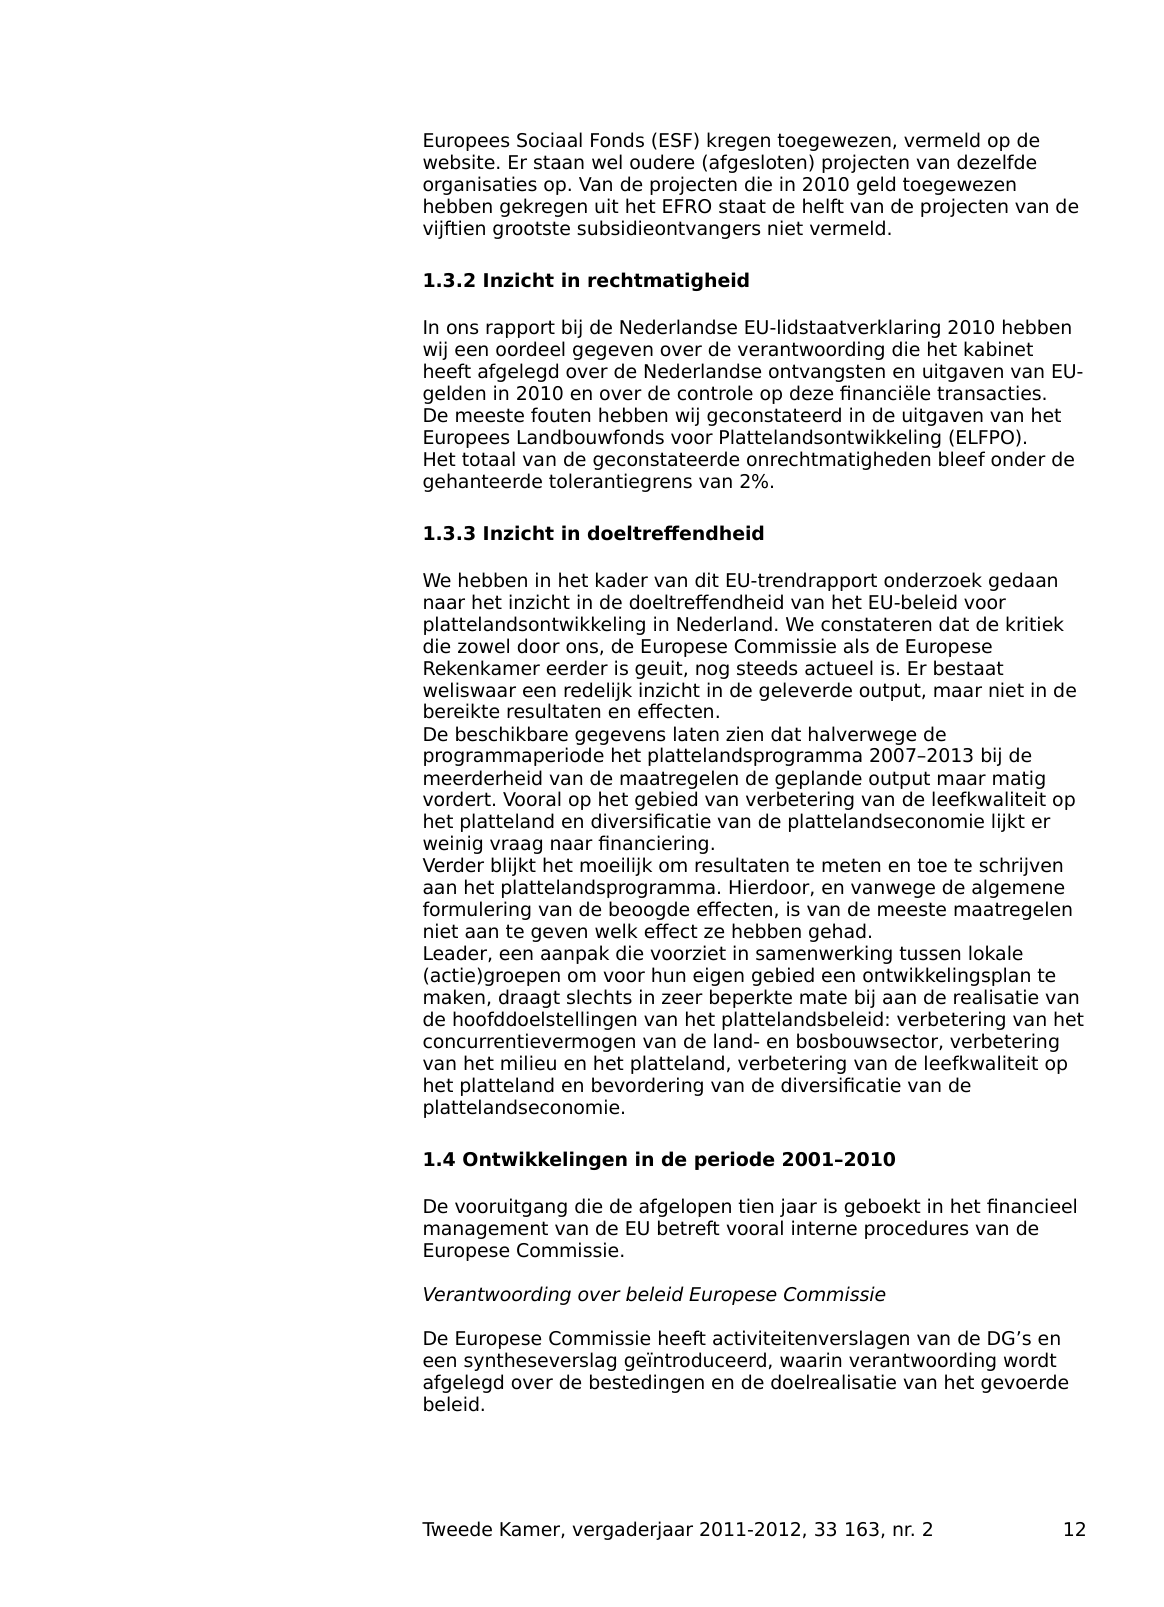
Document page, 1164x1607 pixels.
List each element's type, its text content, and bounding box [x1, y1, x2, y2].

text De vooruitgang die de afgelopen tien jaar is geboekt in het financieel management van de EU betreft vooral interne procedures van de Europese Commissie. [422, 1196, 1087, 1262]
subtitle 1.3.2 Inzicht in rechtmatigheid [422, 270, 1087, 292]
text We hebben in het kader van dit EU-trendrapport onderzoek gedaan naar het inzicht in de doeltreffendheid van het EU-beleid voor plattelandsontwikkeling in Nederland. We constateren dat de kritiek die zowel door ons, de Europese Commissie als de Europese Rekenkamer eerder is geuit, nog steeds actueel is. Er bestaat weliswaar een redelijk inzicht in de geleverde output, maar niet in de bereikte resultaten en effecten. [422, 569, 1087, 723]
text In ons rapport bij de Nederlandse EU-lidstaatverklaring 2010 hebben wij een oordeel gegeven over de verantwoording die het kabinet heeft afgelegd over de Nederlandse ontvangsten en uitgaven van EU-gelden in 2010 en over de controle op deze financiële transacties. [422, 317, 1087, 405]
text De meeste fouten hebben wij geconstateerd in de uitgaven van het Europees Landbouwfonds voor Plattelandsontwikkeling (ELFPO). Het totaal van de geconstateerde onrechtmatigheden bleef onder de gehanteerde tolerantiegrens van 2%. [422, 405, 1087, 493]
subtitle 1.3.3 Inzicht in doeltreffendheid [422, 523, 1087, 544]
text Leader, een aanpak die voorziet in samenwerking tussen lokale (actie)groepen om voor hun eigen gebied een ontwikkelingsplan te maken, draagt slechts in zeer beperkte mate bij aan de realisatie van de hoofddoelstellingen van het plattelandsbeleid: verbetering van het concurrentievermogen van de land- en bosbouwsector, verbetering van het milieu en het platteland, verbetering van de leefkwaliteit op het platteland en bevordering van de diversificatie van de plattelandseconomie. [422, 943, 1087, 1119]
text Europees Sociaal Fonds (ESF) kregen toegewezen, vermeld op de website. Er staan wel oudere (afgesloten) projecten van dezelfde organisaties op. Van de projecten die in 2010 geld toegewezen hebben gekregen uit het EFRO staat de helft van de projecten van de vijftien grootste subsidieontvangers niet vermeld. [422, 130, 1087, 240]
text De Europese Commissie heeft activiteitenverslagen van de DG’s en een syntheseverslag geïntroduceerd, waarin verantwoording wordt afgelegd over de bestedingen en de doelrealisatie van het gevoerde beleid. [422, 1328, 1087, 1416]
text Verder blijkt het moeilijk om resultaten te meten en toe te schrijven aan het plattelandsprogramma. Hierdoor, en vanwege de algemene formulering van de beoogde effecten, is van de meeste maatregelen niet aan te geven welk effect ze hebben gehad. [422, 855, 1087, 943]
text De beschikbare gegevens laten zien dat halverwege de programmaperiode het plattelandsprogramma 2007–2013 bij de meerderheid van de maatregelen de geplande output maar matig vordert. Vooral op het gebied van verbetering van de leefkwaliteit op het platteland en diversificatie van de plattelandseconomie lijkt er weinig vraag naar financiering. [422, 723, 1087, 855]
subtitle Verantwoording over beleid Europese Commissie [422, 1284, 1087, 1306]
subtitle 1.4 Ontwikkelingen in de periode 2001–2010 [422, 1149, 1087, 1171]
